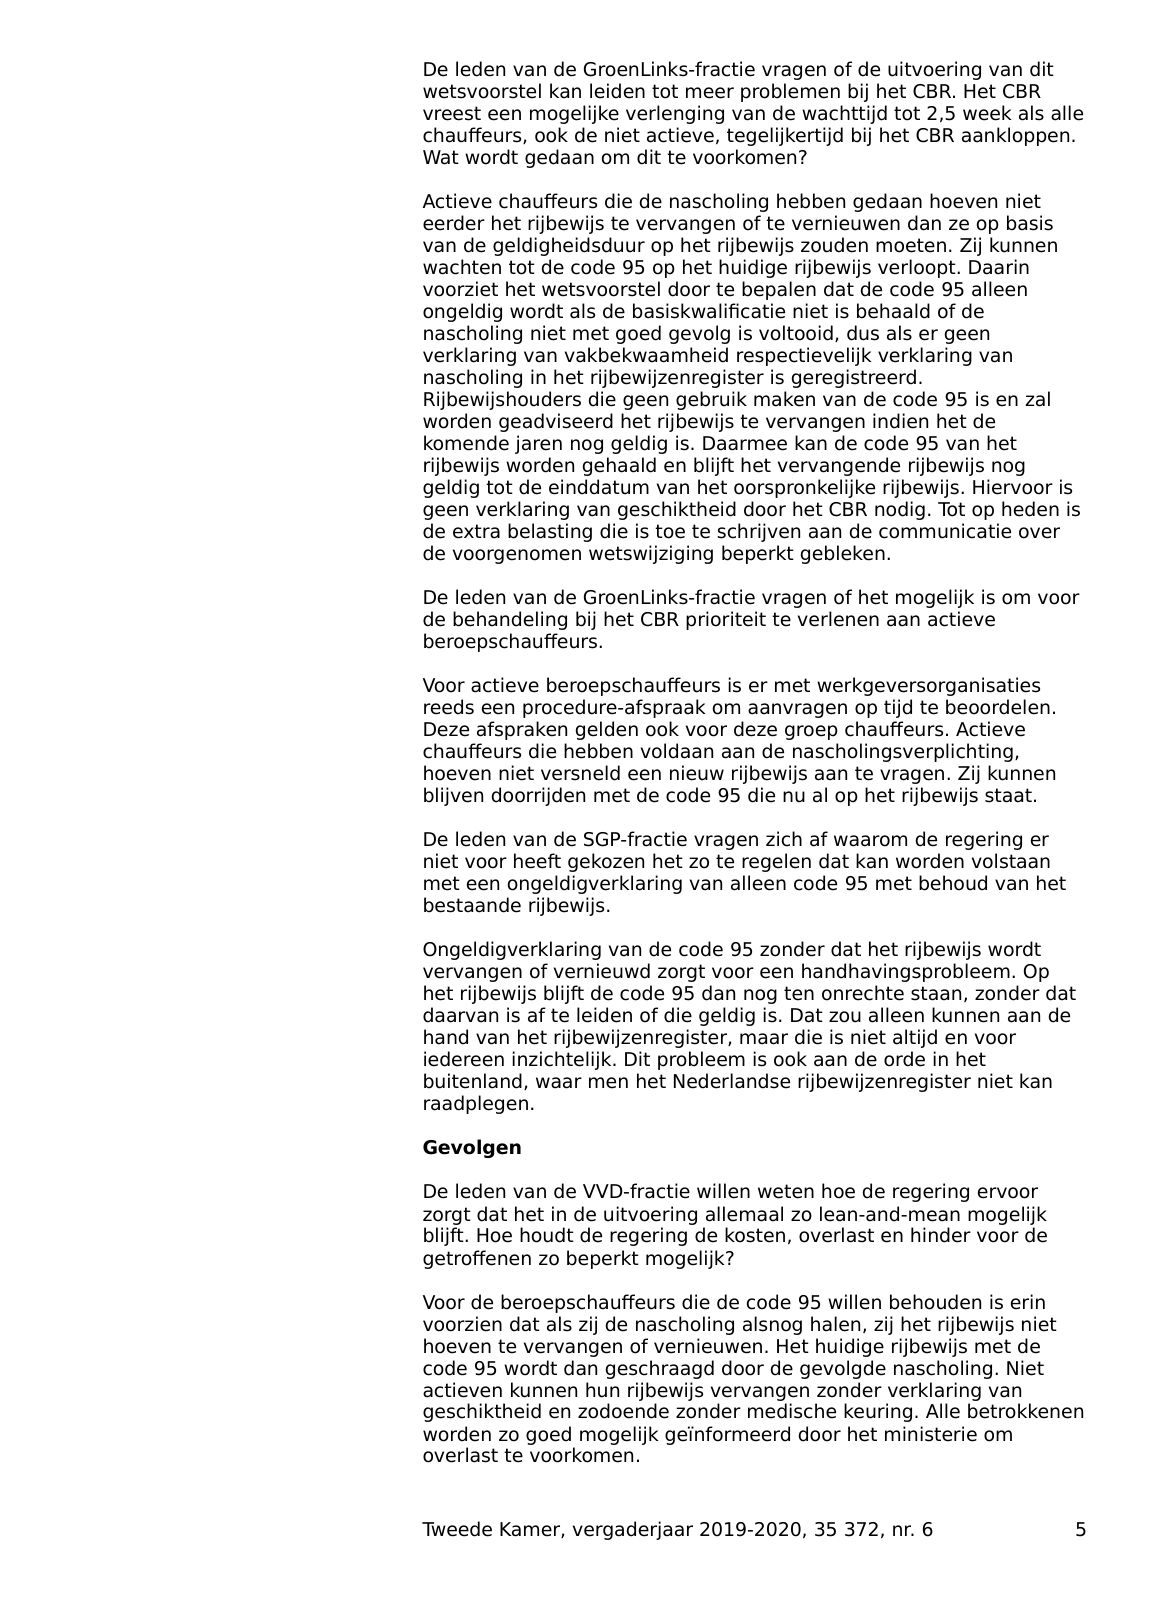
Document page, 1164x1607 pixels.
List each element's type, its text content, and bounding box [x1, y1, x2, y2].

text De leden van de GroenLinks-fractie vragen of het mogelijk is om voor de behandeling bij het CBR prioriteit te verlenen aan actieve beroepschauffeurs. [422, 587, 1087, 653]
text Ongeldigverklaring van de code 95 zonder dat het rijbewijs wordt vervangen of vernieuwd zorgt voor een handhavingsprobleem. Op het rijbewijs blijft de code 95 dan nog ten onrechte staan, zonder dat daarvan is af te leiden of die geldig is. Dat zou alleen kunnen aan de hand van het rijbewijzenregister, maar die is niet altijd en voor iedereen inzichtelijk. Dit probleem is ook aan de orde in het buitenland, waar men het Nederlandse rijbewijzenregister niet kan raadplegen. [422, 939, 1087, 1115]
text De leden van de VVD-fractie willen weten hoe de regering ervoor zorgt dat het in de uitvoering allemaal zo lean-and-mean mogelijk blijft. Hoe houdt de regering de kosten, overlast en hinder voor de getroffenen zo beperkt mogelijk? [422, 1181, 1087, 1269]
text Voor actieve beroepschauffeurs is er met werkgeversorganisaties reeds een procedure-afspraak om aanvragen op tijd te beoordelen. Deze afspraken gelden ook voor deze groep chauffeurs. Actieve chauffeurs die hebben voldaan aan de nascholingsverplichting, hoeven niet versneld een nieuw rijbewijs aan te vragen. Zij kunnen blijven doorrijden met de code 95 die nu al op het rijbewijs staat. [422, 675, 1087, 807]
text De leden van de GroenLinks-fractie vragen of de uitvoering van dit wetsvoorstel kan leiden tot meer problemen bij het CBR. Het CBR vreest een mogelijke verlenging van de wachttijd tot 2,5 week als alle chauffeurs, ook de niet actieve, tegelijkertijd bij het CBR aankloppen. Wat wordt gedaan om dit te voorkomen? [422, 59, 1087, 169]
text De leden van de SGP-fractie vragen zich af waarom de regering er niet voor heeft gekozen het zo te regelen dat kan worden volstaan met een ongeldigverklaring van alleen code 95 met behoud van het bestaande rijbewijs. [422, 829, 1087, 917]
subtitle Gevolgen [422, 1137, 1087, 1159]
text Actieve chauffeurs die de nascholing hebben gedaan hoeven niet eerder het rijbewijs te vervangen of te vernieuwen dan ze op basis van de geldigheidsduur op het rijbewijs zouden moeten. Zij kunnen wachten tot de code 95 op het huidige rijbewijs verloopt. Daarin voorziet het wetsvoorstel door te bepalen dat de code 95 alleen ongeldig wordt als de basiskwalificatie niet is behaald of de nascholing niet met goed gevolg is voltooid, dus als er geen verklaring van vakbekwaamheid respectievelijk verklaring van nascholing in het rijbewijzenregister is geregistreerd. Rijbewijshouders die geen gebruik maken van de code 95 is en zal worden geadviseerd het rijbewijs te vervangen indien het de komende jaren nog geldig is. Daarmee kan de code 95 van het rijbewijs worden gehaald en blijft het vervangende rijbewijs nog geldig tot de einddatum van het oorspronkelijke rijbewijs. Hiervoor is geen verklaring van geschiktheid door het CBR nodig. Tot op heden is de extra belasting die is toe te schrijven aan de communicatie over de voorgenomen wetswijziging beperkt gebleken. [422, 191, 1087, 565]
text Voor de beroepschauffeurs die de code 95 willen behouden is erin voorzien dat als zij de nascholing alsnog halen, zij het rijbewijs niet hoeven te vervangen of vernieuwen. Het huidige rijbewijs met de code 95 wordt dan geschraagd door de gevolgde nascholing. Niet actieven kunnen hun rijbewijs vervangen zonder verklaring van geschiktheid en zodoende zonder medische keuring. Alle betrokkenen worden zo goed mogelijk geïnformeerd door het ministerie om overlast te voorkomen. [422, 1292, 1087, 1467]
